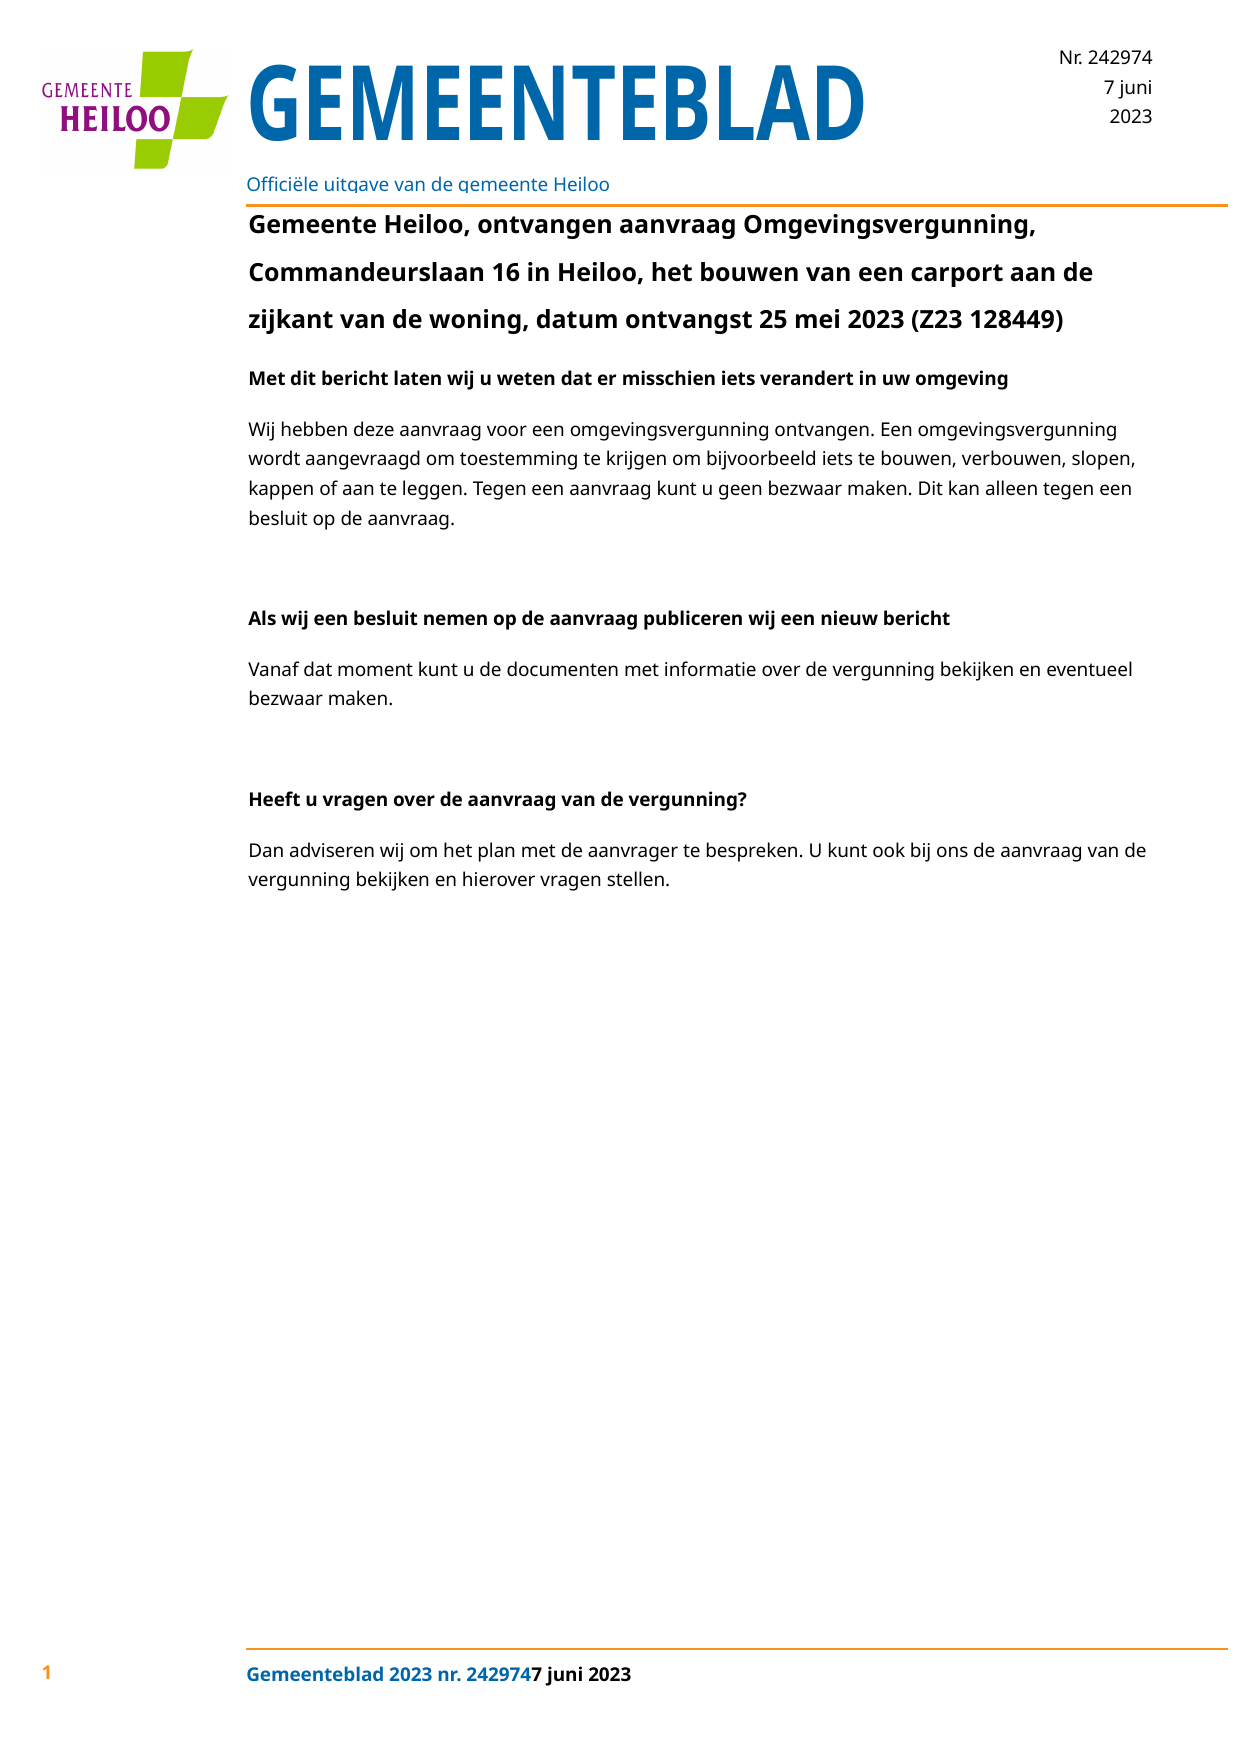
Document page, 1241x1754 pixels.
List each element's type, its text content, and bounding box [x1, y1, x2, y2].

text Gemeente Heiloo, ontvangen aanvraag Omgevingsvergunning, Commandeurslaan 16 in Heiloo, het bouwen van een carport aan de zijkant van de woning, datum ontvangst 25 mei 2023 (Z23 128449) [248, 207, 1152, 336]
picture [41, 47, 231, 172]
text Dan adviseren wij om het plan met de aanvrager te bespreken. U kunt ook bij ons de aanvraag van de vergunning bekijken en hierover vragen stellen. [248, 837, 1152, 892]
text Heeft u vragen over de aanvraag van de vergunning? [248, 786, 1152, 812]
text Vanaf dat moment kunt u de documenten met informatie over de vergunning bekijken en eventueel bezwaar maken. [248, 656, 1152, 711]
text Als wij een besluit nemen op de aanvraag publiceren wij een nieuw bericht [248, 606, 1152, 631]
text Met dit bericht laten wij u weten dat er misschien iets verandert in uw omgeving [248, 366, 1152, 391]
text Wij hebben deze aanvraag voor een omgevingsvergunning ontvangen. Een omgevingsvergunning wordt aangevraagd om toestemming te krijgen om bijvoorbeeld iets te bouwen, verbouwen, slopen, kappen of aan te leggen. Tegen een aanvraag kunt u geen bezwaar maken. Dit kan alleen tegen een besluit op de aanvraag. [248, 416, 1152, 530]
